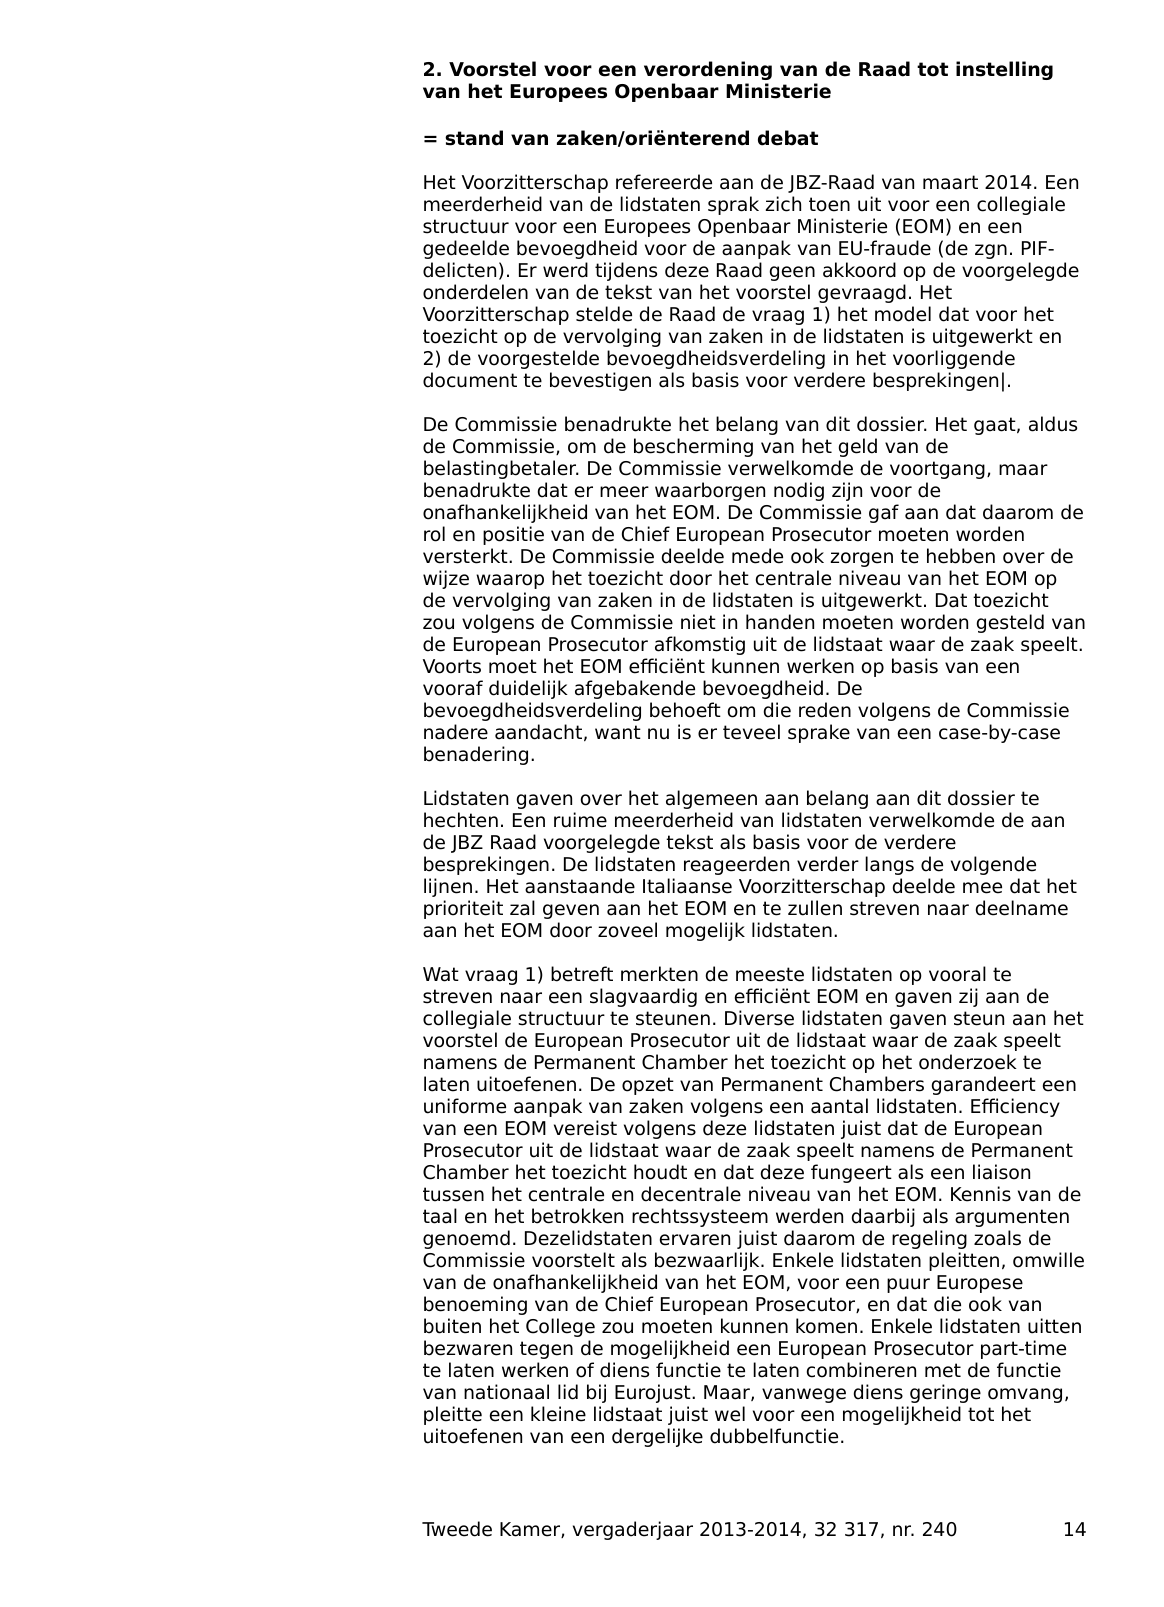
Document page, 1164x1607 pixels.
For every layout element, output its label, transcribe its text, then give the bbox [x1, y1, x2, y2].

text De Commissie benadrukte het belang van dit dossier. Het gaat, aldus de Commissie, om de bescherming van het geld van de belastingbetaler. De Commissie verwelkomde de voortgang, maar benadrukte dat er meer waarborgen nodig zijn voor de onafhankelijkheid van het EOM. De Commissie gaf aan dat daarom de rol en positie van de Chief European Prosecutor moeten worden versterkt. De Commissie deelde mede ook zorgen te hebben over de wijze waarop het toezicht door het centrale niveau van het EOM op de vervolging van zaken in de lidstaten is uitgewerkt. Dat toezicht zou volgens de Commissie niet in handen moeten worden gesteld van de European Prosecutor afkomstig uit de lidstaat waar de zaak speelt. Voorts moet het EOM efficiënt kunnen werken op basis van een vooraf duidelijk afgebakende bevoegdheid. De bevoegdheidsverdeling behoeft om die reden volgens de Commissie nadere aandacht, want nu is er teveel sprake van een case-by-case benadering. [422, 414, 1087, 766]
text Wat vraag 1) betreft merkten de meeste lidstaten op vooral te streven naar een slagvaardig en efficiënt EOM en gaven zij aan de collegiale structuur te steunen. Diverse lidstaten gaven steun aan het voorstel de European Prosecutor uit de lidstaat waar de zaak speelt namens de Permanent Chamber het toezicht op het onderzoek te laten uitoefenen. De opzet van Permanent Chambers garandeert een uniforme aanpak van zaken volgens een aantal lidstaten. Efficiency van een EOM vereist volgens deze lidstaten juist dat de European Prosecutor uit de lidstaat waar de zaak speelt namens de Permanent Chamber het toezicht houdt en dat deze fungeert als een liaison tussen het centrale en decentrale niveau van het EOM. Kennis van de taal en het betrokken rechtssysteem werden daarbij als argumenten genoemd. Dezelidstaten ervaren juist daarom de regeling zoals de Commissie voorstelt als bezwaarlijk. Enkele lidstaten pleitten, omwille van de onafhankelijkheid van het EOM, voor een puur Europese benoeming van de Chief European Prosecutor, en dat die ook van buiten het College zou moeten kunnen komen. Enkele lidstaten uitten bezwaren tegen de mogelijkheid een European Prosecutor part-time te laten werken of diens functie te laten combineren met de functie van nationaal lid bij Eurojust. Maar, vanwege diens geringe omvang, pleitte een kleine lidstaat juist wel voor een mogelijkheid tot het uitoefenen van een dergelijke dubbelfunctie. [422, 964, 1087, 1448]
subtitle = stand van zaken/oriënterend debat [422, 128, 1087, 150]
text Het Voorzitterschap refereerde aan de JBZ-Raad van maart 2014. Een meerderheid van de lidstaten sprak zich toen uit voor een collegiale structuur voor een Europees Openbaar Ministerie (EOM) en een gedeelde bevoegdheid voor de aanpak van EU-fraude (de zgn. PIF-delicten). Er werd tijdens deze Raad geen akkoord op de voorgelegde onderdelen van de tekst van het voorstel gevraagd. Het Voorzitterschap stelde de Raad de vraag 1) het model dat voor het toezicht op de vervolging van zaken in de lidstaten is uitgewerkt en 2) de voorgestelde bevoegdheidsverdeling in het voorliggende document te bevestigen als basis voor verdere besprekingen|. [422, 172, 1087, 392]
text Lidstaten gaven over het algemeen aan belang aan dit dossier te hechten. Een ruime meerderheid van lidstaten verwelkomde de aan de JBZ Raad voorgelegde tekst als basis voor de verdere besprekingen. De lidstaten reageerden verder langs de volgende lijnen. Het aanstaande Italiaanse Voorzitterschap deelde mee dat het prioriteit zal geven aan het EOM en te zullen streven naar deelname aan het EOM door zoveel mogelijk lidstaten. [422, 788, 1087, 942]
subtitle 2. Voorstel voor een verordening van de Raad tot instelling van het Europees Openbaar Ministerie [422, 59, 1087, 103]
